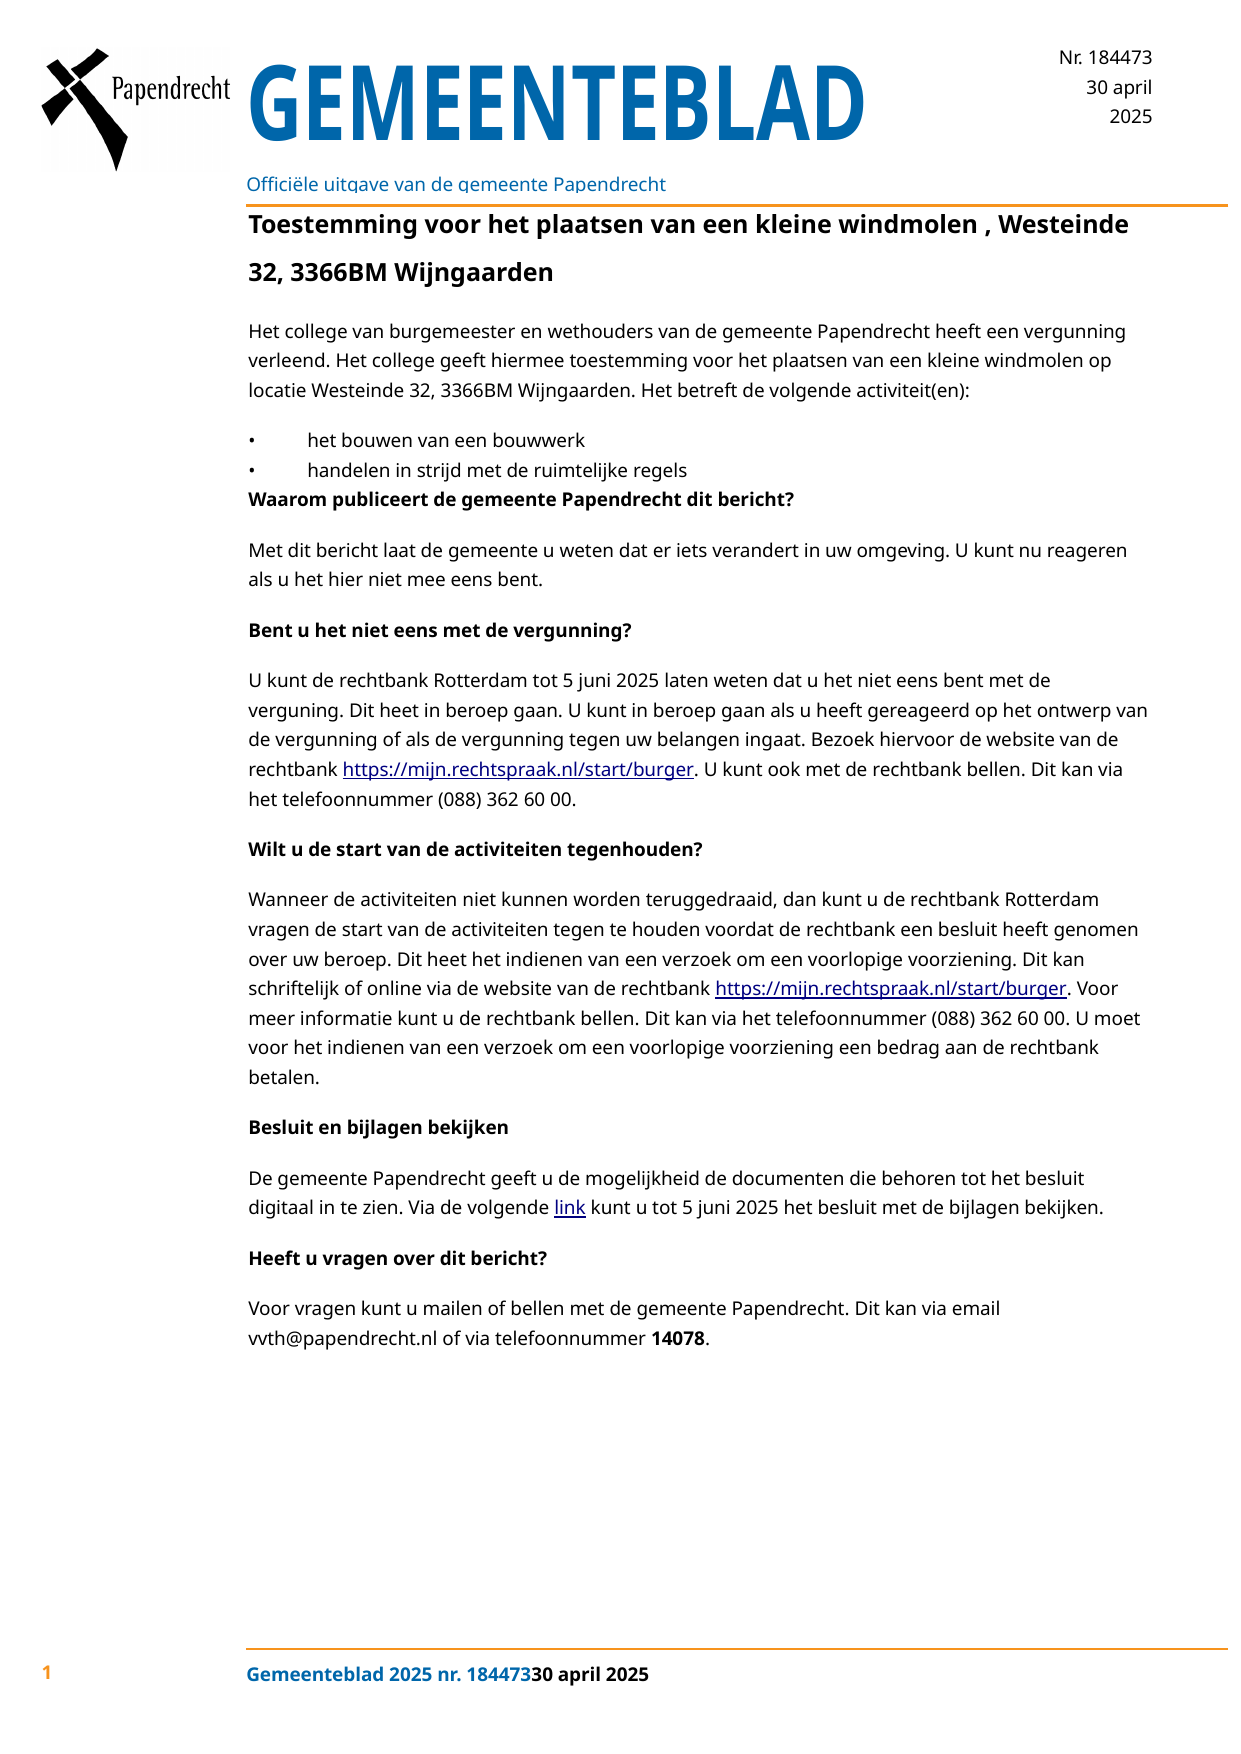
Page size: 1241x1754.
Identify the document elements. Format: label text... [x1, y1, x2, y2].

list het bouwen van een bouwwerk [248, 427, 1152, 453]
text U kunt de rechtbank Rotterdam tot 5 juni 2025 laten weten dat u het niet eens bent met de verguning. Dit heet in beroep gaan. U kunt in beroep gaan als u heeft gereageerd op het ontwerp van de vergunning of als de vergunning tegen uw belangen ingaat. Bezoek hiervoor de website van de rechtbank https://mijn.rechtspraak.nl/start/burger. U kunt ook met de rechtbank bellen. Dit kan via het telefoonnummer (088) 362 60 00. [248, 667, 1152, 812]
text Heeft u vragen over dit bericht? [248, 1245, 1152, 1271]
list handelen in strijd met de ruimtelijke regels [248, 457, 1152, 483]
text Bent u het niet eens met de vergunning? [248, 617, 1152, 643]
text Toestemming voor het plaatsen van een kleine windmolen , Westeinde 32, 3366BM Wijngaarden [248, 207, 1152, 288]
text Wanneer de activiteiten niet kunnen worden teruggedraaid, dan kunt u de rechtbank Rotterdam vragen de start van de activiteiten tegen te houden voordat de rechtbank een besluit heeft genomen over uw beroep. Dit heet het indienen van een verzoek om een voorlopige voorziening. Dit kan schriftelijk of online via de website van de rechtbank https://mijn.rechtspraak.nl/start/burger. Voor meer informatie kunt u de rechtbank bellen. Dit kan via het telefoonnummer (088) 362 60 00. U moet voor het indienen van een verzoek om een voorlopige voorziening een bedrag aan de rechtbank betalen. [248, 887, 1152, 1090]
text Besluit en bijlagen bekijken [248, 1114, 1152, 1140]
text Het college van burgemeester en wethouders van de gemeente Papendrecht heeft een vergunning verleend. Het college geeft hiermee toestemming voor het plaatsen van een kleine windmolen op locatie Westeinde 32, 3366BM Wijngaarden. Het betreft de volgende activiteit(en): [248, 318, 1152, 403]
text Wilt u de start van de activiteiten tegenhouden? [248, 836, 1152, 862]
text Voor vragen kunt u mailen of bellen met de gemeente Papendrecht. Dit kan via email vvth@papendrecht.nl of via telefoonnummer 14078. [248, 1295, 1152, 1351]
text Waarom publiceert de gemeente Papendrecht dit bericht? [248, 487, 1152, 512]
picture [41, 47, 231, 172]
text Met dit bericht laat de gemeente u weten dat er iets verandert in uw omgeving. U kunt nu reageren als u het hier niet mee eens bent. [248, 537, 1152, 592]
text De gemeente Papendrecht geeft u de mogelijkheid de documenten die behoren tot het besluit digitaal in te zien. Via de volgende link kunt u tot 5 juni 2025 het besluit met de bijlagen bekijken. [248, 1165, 1152, 1220]
